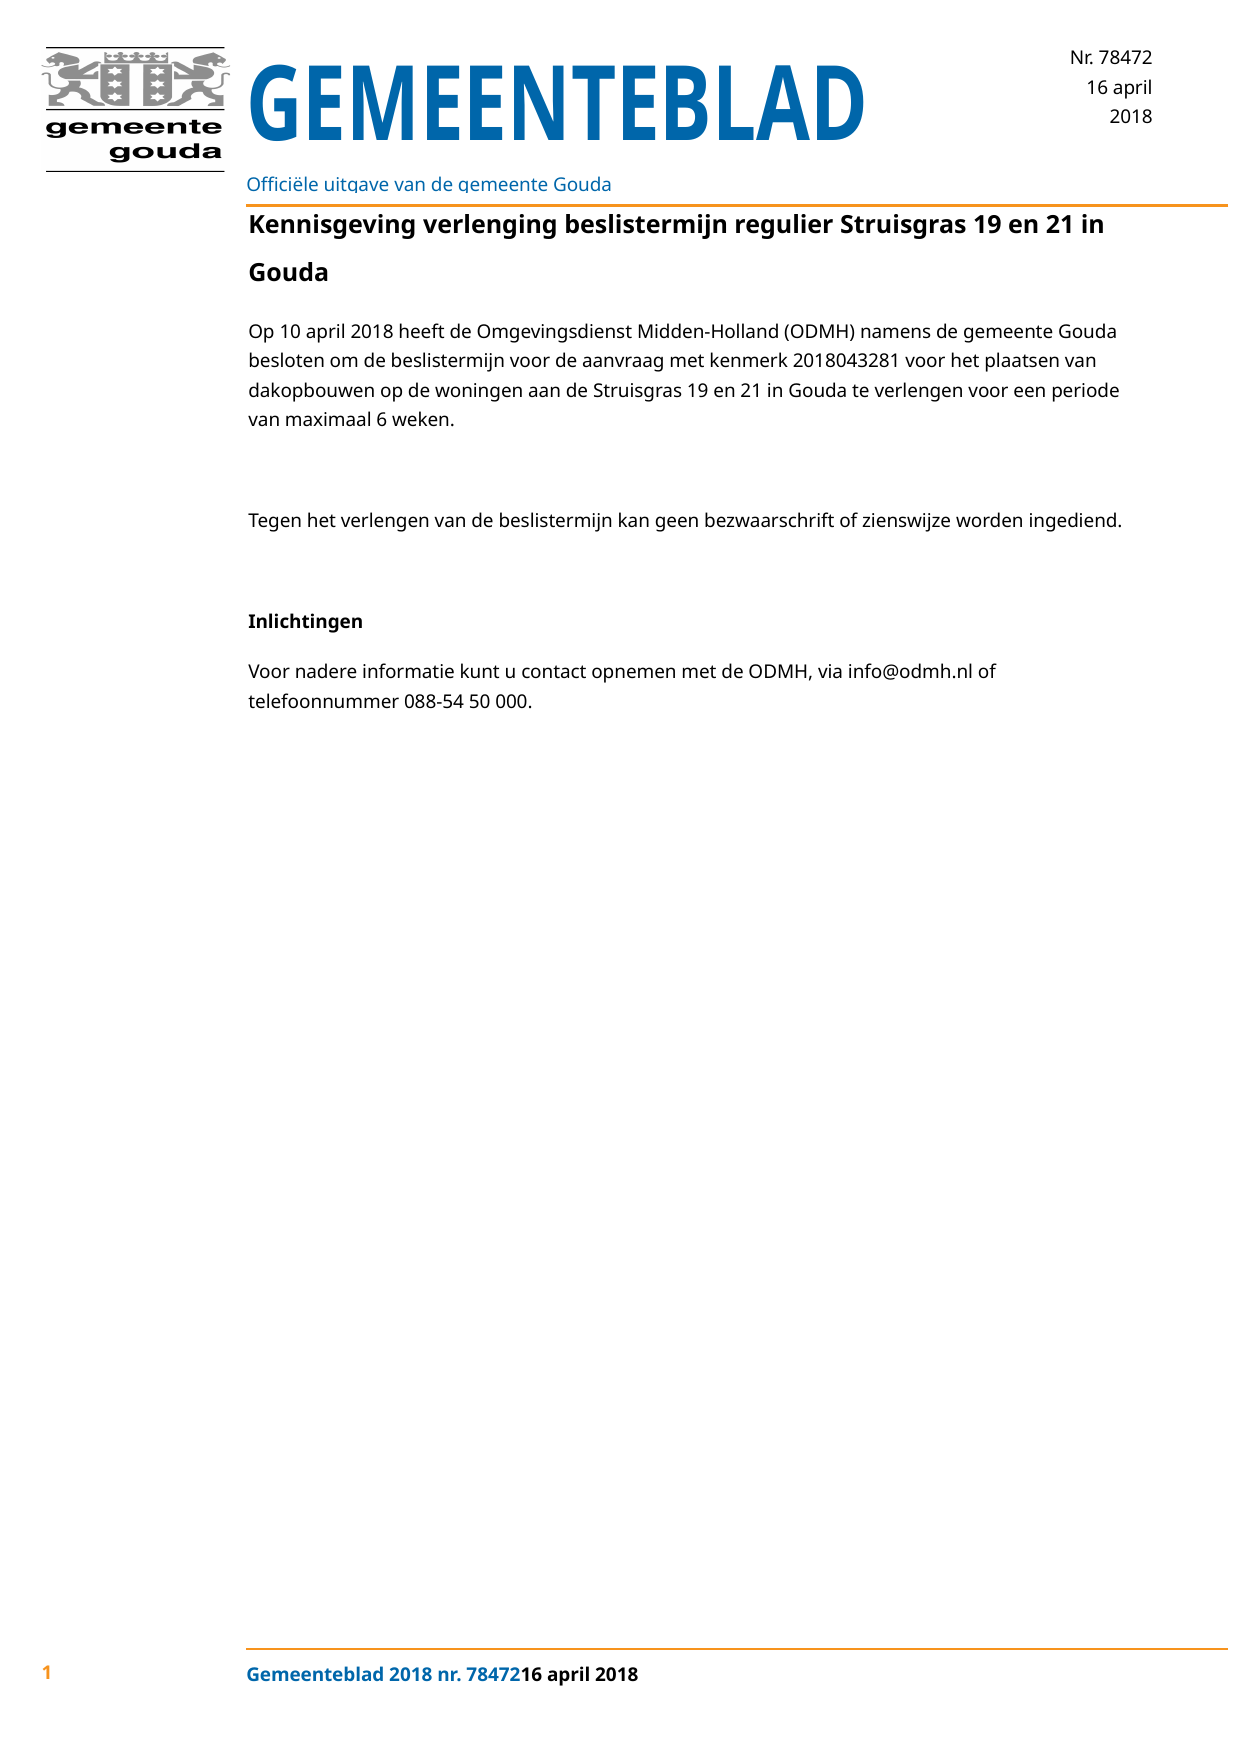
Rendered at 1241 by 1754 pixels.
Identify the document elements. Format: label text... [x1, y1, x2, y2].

text Kennisgeving verlenging beslistermijn regulier Struisgras 19 en 21 in Gouda [248, 207, 1152, 288]
text Tegen het verlengen van de beslistermijn kan geen bezwaarschrift of zienswijze worden ingediend. [248, 507, 1152, 533]
picture [41, 47, 231, 172]
text Voor nadere informatie kunt u contact opnemen met de ODMH, via info@odmh.nl of telefoonnummer 088-54 50 000. [248, 659, 1152, 714]
text Op 10 april 2018 heeft de Omgevingsdienst Midden-Holland (ODMH) namens de gemeente Gouda besloten om de beslistermijn voor de aanvraag met kenmerk 2018043281 voor het plaatsen van dakopbouwen op de woningen aan de Struisgras 19 en 21 in Gouda te verlengen voor een periode van maximaal 6 weken. [248, 318, 1152, 432]
text Inlichtingen [248, 608, 1152, 634]
